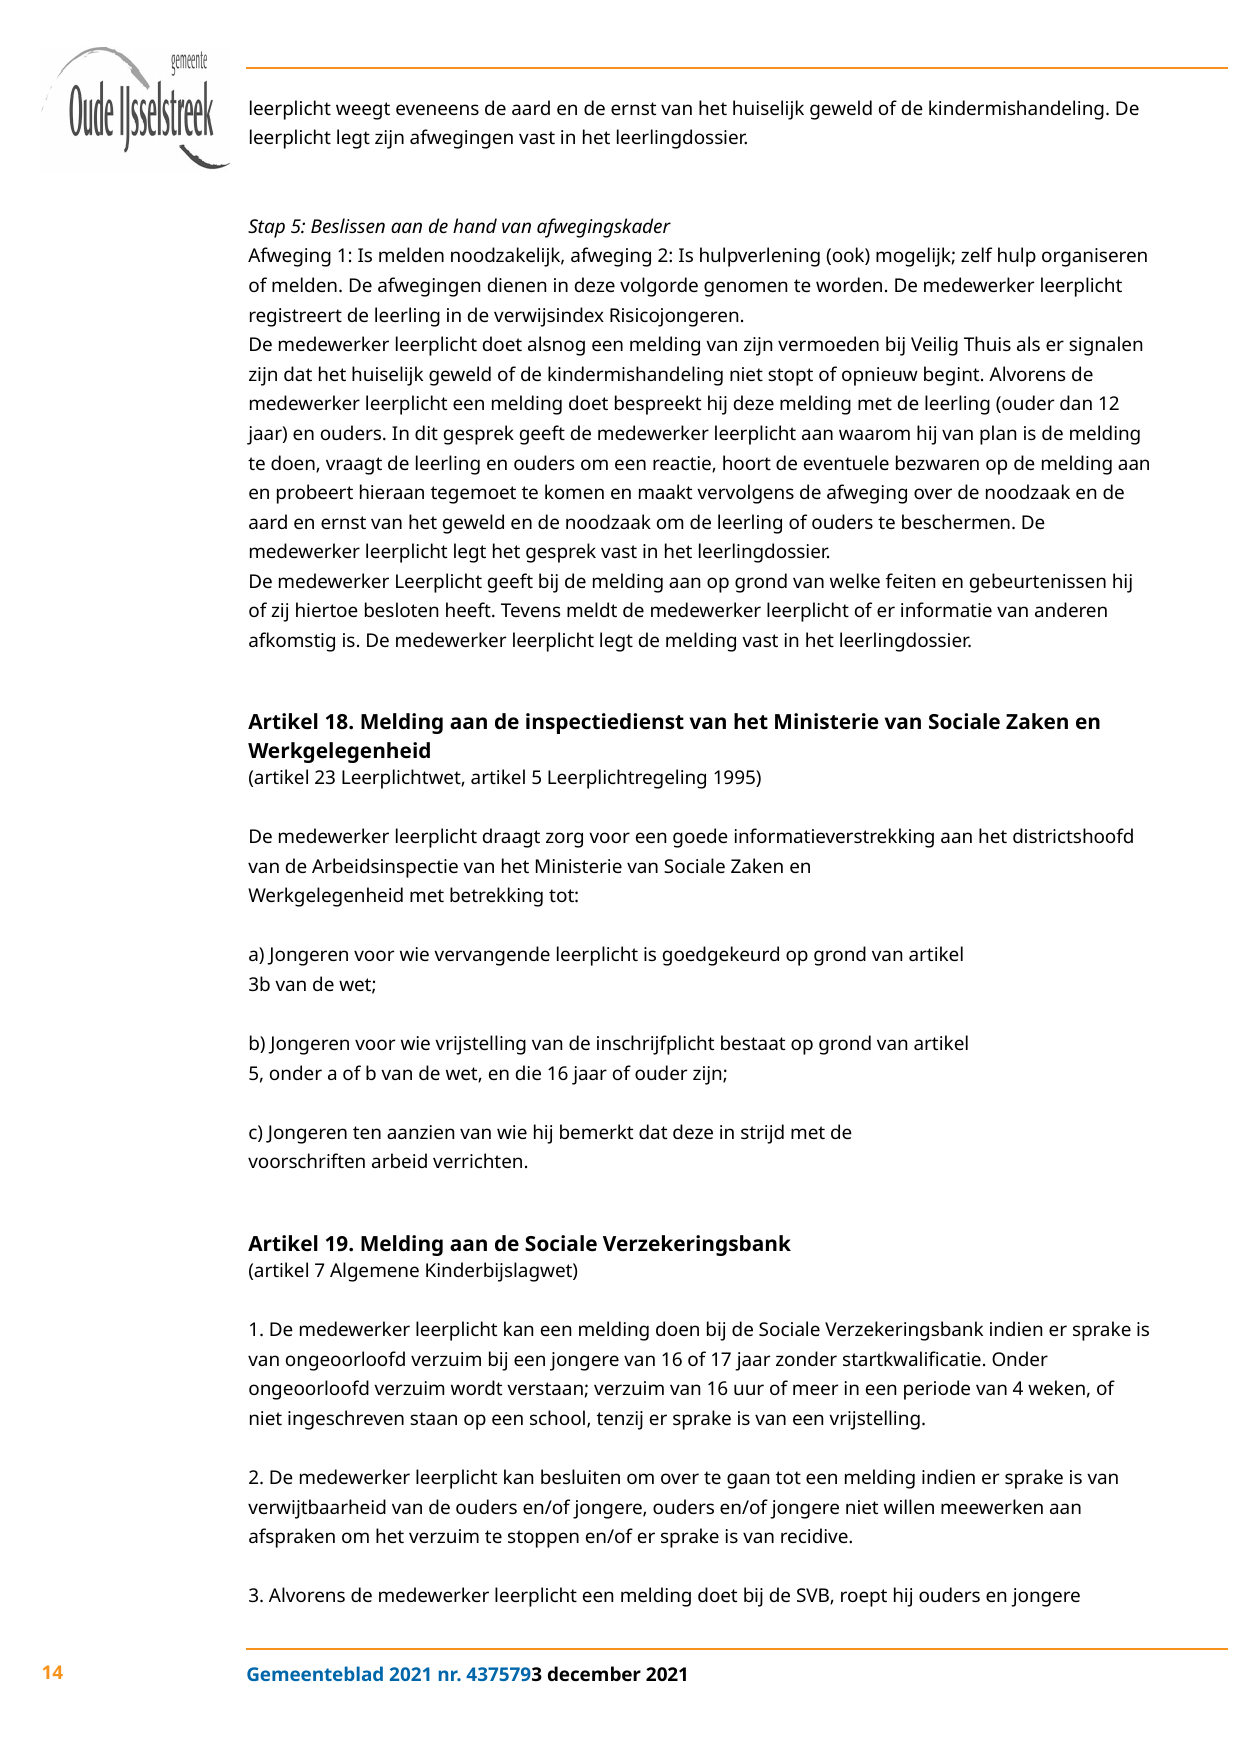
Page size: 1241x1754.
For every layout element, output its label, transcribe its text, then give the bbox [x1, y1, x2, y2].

text b) Jongeren voor wie vrijstelling van de inschrijfplicht bestaat op grond van artikel [248, 1030, 1152, 1056]
text Werkgelegenheid met betrekking tot: [248, 882, 1152, 908]
text leerplicht weegt eveneens de aard en de ernst van het huiselijk geweld of de kindermishandeling. De leerplicht legt zijn afwegingen vast in het leerlingdossier. [248, 95, 1152, 150]
text De medewerker leerplicht draagt zorg voor een goede informatieverstrekking aan het districtshoofd van de Arbeidsinspectie van het Ministerie van Sociale Zaken en [248, 823, 1152, 879]
text (artikel 7 Algemene Kinderbijslagwet) [248, 1257, 1152, 1283]
text 3. Alvorens de medewerker leerplicht een melding doet bij de SVB, roept hij ouders en jongere [248, 1583, 1152, 1608]
text Artikel 19. Melding aan de Sociale Verzekeringsbank [248, 1229, 1152, 1257]
text 3b van de wet; [248, 971, 1152, 997]
text c) Jongeren ten aanzien van wie hij bemerkt dat deze in strijd met de [248, 1119, 1152, 1145]
text De medewerker Leerplicht geeft bij de melding aan op grond van welke feiten en gebeurtenissen hij of zij hiertoe besloten heeft. Tevens meldt de medewerker leerplicht of er informatie van anderen afkomstig is. De medewerker leerplicht legt de melding vast in het leerlingdossier. [248, 568, 1152, 653]
text Artikel 18. Melding aan de inspectiedienst van het Ministerie van Sociale Zaken en Werkgelegenheid [248, 707, 1152, 764]
text 1. De medewerker leerplicht kan een melding doen bij de Sociale Verzekeringsbank indien er sprake is van ongeoorloofd verzuim bij een jongere van 16 of 17 jaar zonder startkwalificatie. Onder ongeoorloofd verzuim wordt verstaan; verzuim van 16 uur of meer in een periode van 4 weken, of niet ingeschreven staan op een school, tenzij er sprake is van een vrijstelling. [248, 1316, 1152, 1431]
text a) Jongeren voor wie vervangende leerplicht is goedgekeurd op grond van artikel [248, 942, 1152, 967]
text 2. De medewerker leerplicht kan besluiten om over te gaan tot een melding indien er sprake is van verwijtbaarheid van de ouders en/of jongere, ouders en/of jongere niet willen meewerken aan afspraken om het verzuim te stoppen en/of er sprake is van recidive. [248, 1464, 1152, 1549]
text Stap 5: Beslissen aan de hand van afwegingskader [248, 213, 1152, 239]
text De medewerker leerplicht doet alsnog een melding van zijn vermoeden bij Veilig Thuis als er signalen zijn dat het huiselijk geweld of de kindermishandeling niet stopt of opnieuw begint. Alvorens de medewerker leerplicht een melding doet bespreekt hij deze melding met de leerling (ouder dan 12 jaar) en ouders. In dit gesprek geeft de medewerker leerplicht aan waarom hij van plan is de melding te doen, vraagt de leerling en ouders om een reactie, hoort de eventuele bezwaren op de melding aan en probeert hieraan tegemoet te komen en maakt vervolgens de afweging over de noodzaak en de aard en ernst van het geweld en de noodzaak om de leerling of ouders te beschermen. De medewerker leerplicht legt het gesprek vast in het leerlingdossier. [248, 331, 1152, 564]
text (artikel 23 Leerplichtwet, artikel 5 Leerplichtregeling 1995) [248, 764, 1152, 790]
text voorschriften arbeid verrichten. [248, 1149, 1152, 1174]
text Afweging 1: Is melden noodzakelijk, afweging 2: Is hulpverlening (ook) mogelijk; zelf hulp organiseren of melden. De afwegingen dienen in deze volgorde genomen te worden. De medewerker leerplicht registreert de leerling in de verwijsindex Risicojongeren. [248, 243, 1152, 328]
picture [41, 47, 231, 172]
text 5, onder a of b van de wet, en die 16 jaar of ouder zijn; [248, 1060, 1152, 1086]
